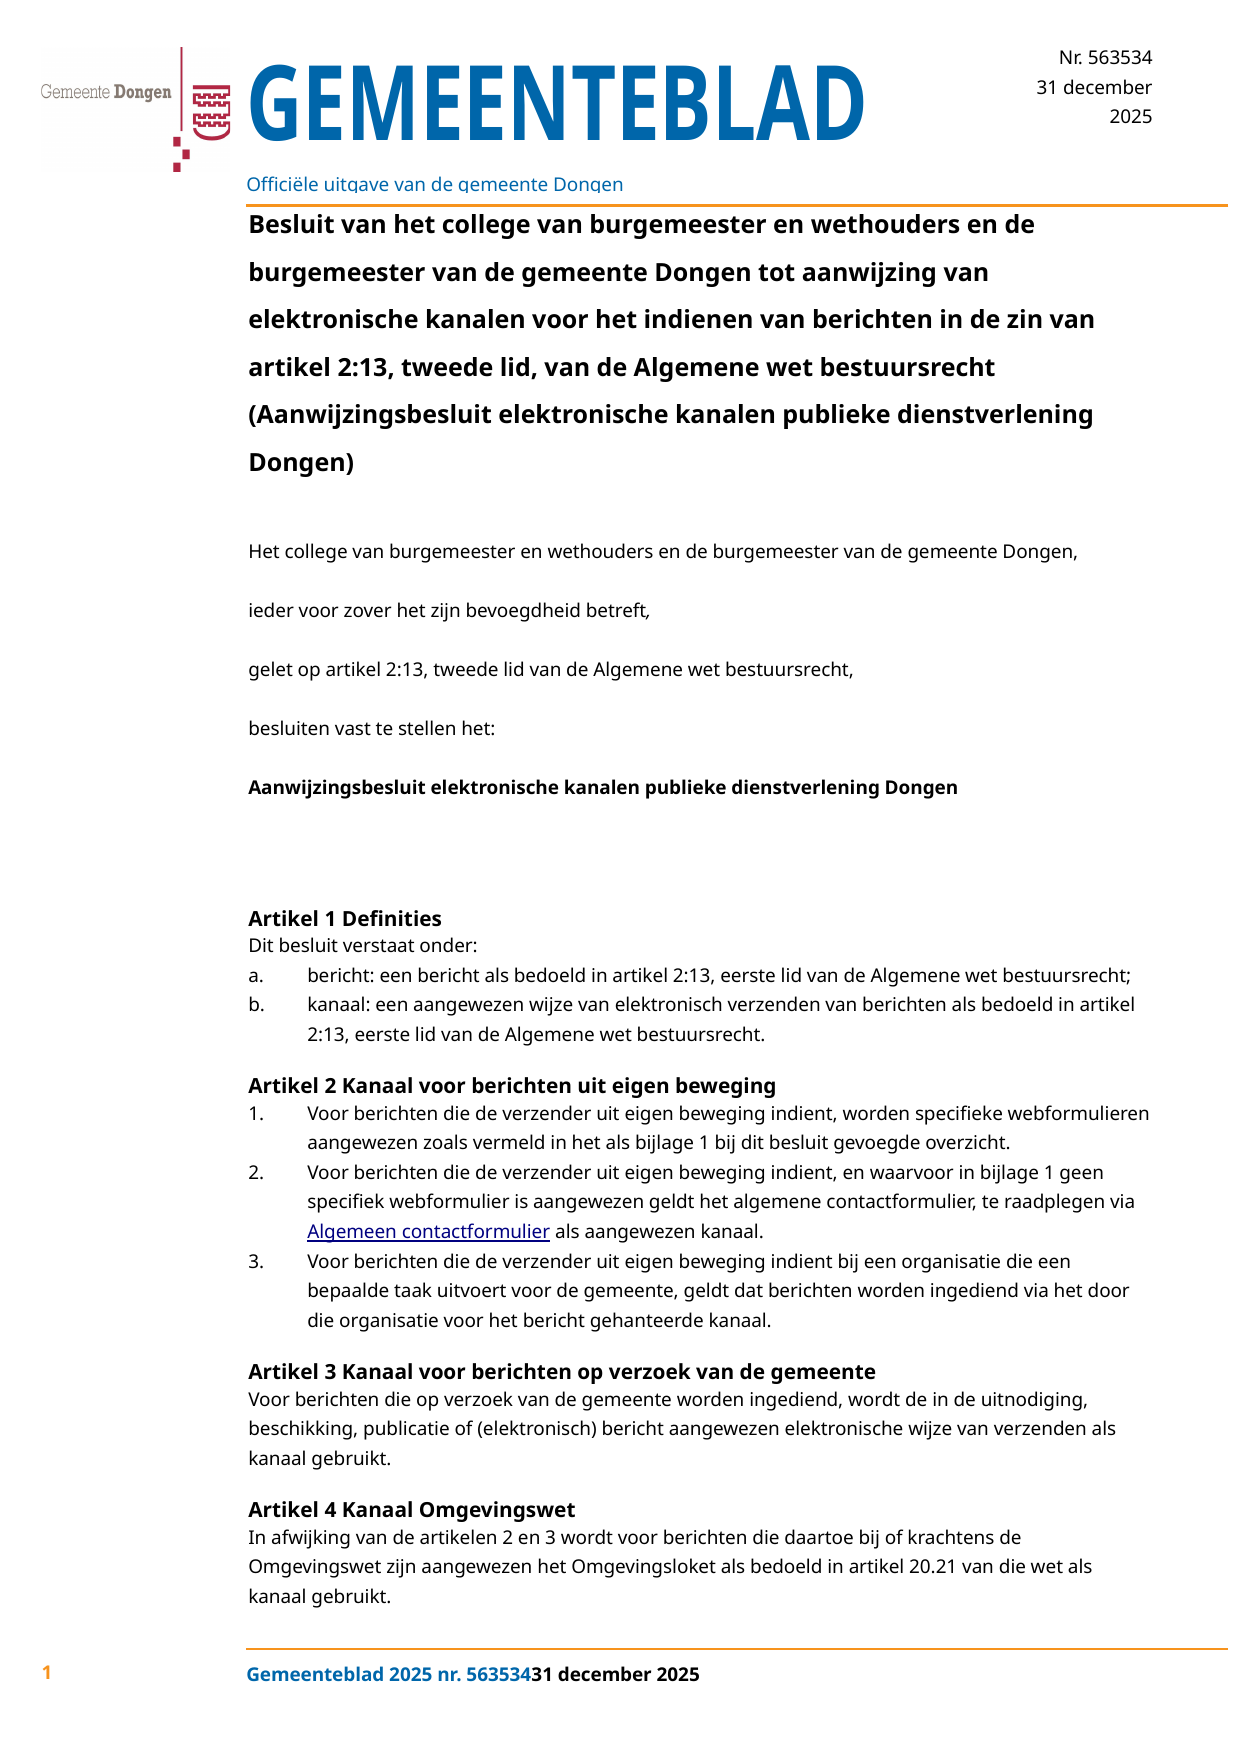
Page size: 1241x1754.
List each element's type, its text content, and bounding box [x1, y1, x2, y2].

picture [41, 47, 231, 172]
list Voor berichten die de verzender uit eigen beweging indient, worden specifieke webformulieren aangewezen zoals vermeld in het als bijlage 1 bij dit besluit gevoegde overzicht. [248, 1100, 1152, 1155]
text Dit besluit verstaat onder: [248, 932, 1152, 958]
text In afwijking van de artikelen 2 en 3 wordt voor berichten die daartoe bij of krachtens de Omgevingswet zijn aangewezen het Omgevingsloket als bedoeld in artikel 20.21 van die wet als kanaal gebruikt. [248, 1524, 1152, 1609]
text Artikel 3 Kanaal voor berichten op verzoek van de gemeente [248, 1357, 1152, 1386]
list kanaal: een aangewezen wijze van elektronisch verzenden van berichten als bedoeld in artikel 2:13, eerste lid van de Algemene wet bestuursrecht. [248, 991, 1152, 1047]
text besluiten vast te stellen het: [248, 715, 1152, 741]
list Voor berichten die de verzender uit eigen beweging indient, en waarvoor in bijlage 1 geen specifiek webformulier is aangewezen geldt het algemene contactformulier, te raadplegen via Algemeen contactformulier als aangewezen kanaal. [248, 1159, 1152, 1244]
list Voor berichten die de verzender uit eigen beweging indient bij een organisatie die een bepaalde taak uitvoert voor de gemeente, geldt dat berichten worden ingediend via het door die organisatie voor het bericht gehanteerde kanaal. [248, 1248, 1152, 1333]
text Artikel 2 Kanaal voor berichten uit eigen beweging [248, 1071, 1152, 1100]
text Aanwijzingsbesluit elektronische kanalen publieke dienstverlening Dongen [248, 774, 1152, 800]
text Voor berichten die op verzoek van de gemeente worden ingediend, wordt de in de uitnodiging, beschikking, publicatie of (elektronisch) bericht aangewezen elektronische wijze van verzenden als kanaal gebruikt. [248, 1386, 1152, 1471]
text Besluit van het college van burgemeester en wethouders en de burgemeester van de gemeente Dongen tot aanwijzing van elektronische kanalen voor het indienen van berichten in de zin van artikel 2:13, tweede lid, van de Algemene wet bestuursrecht (Aanwijzingsbesluit elektronische kanalen publieke dienstverlening Dongen) [248, 207, 1152, 479]
text ieder voor zover het zijn bevoegdheid betreft, [248, 597, 1152, 623]
text gelet op artikel 2:13, tweede lid van de Algemene wet bestuursrecht, [248, 656, 1152, 682]
text Het college van burgemeester en wethouders en de burgemeester van de gemeente Dongen, [248, 538, 1152, 564]
text Artikel 4 Kanaal Omgevingswet [248, 1495, 1152, 1524]
list bericht: een bericht als bedoeld in artikel 2:13, eerste lid van de Algemene wet bestuursrecht; [248, 962, 1152, 988]
text Artikel 1 Definities [248, 904, 1152, 932]
